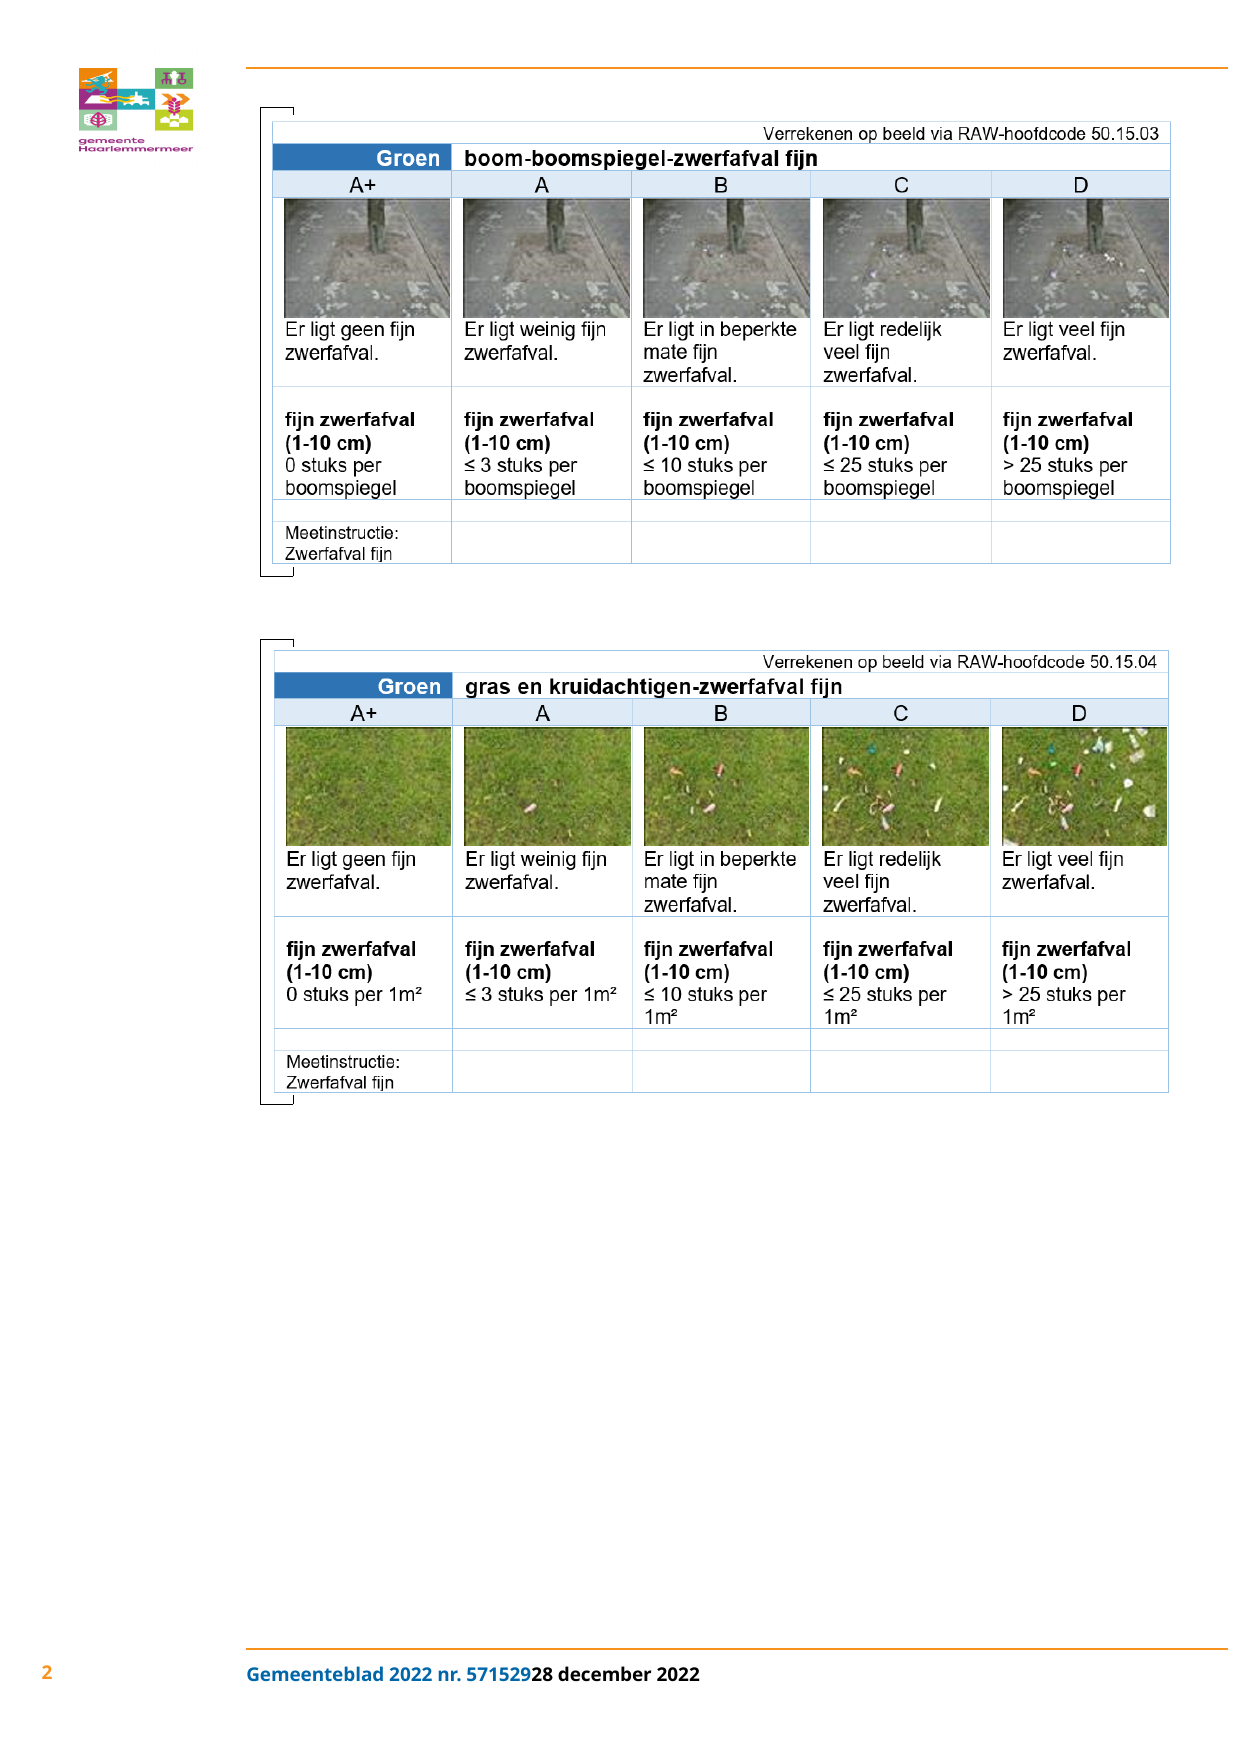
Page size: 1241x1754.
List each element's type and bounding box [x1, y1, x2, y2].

picture [41, 47, 231, 172]
picture [268, 647, 1173, 1095]
picture [268, 115, 1173, 567]
